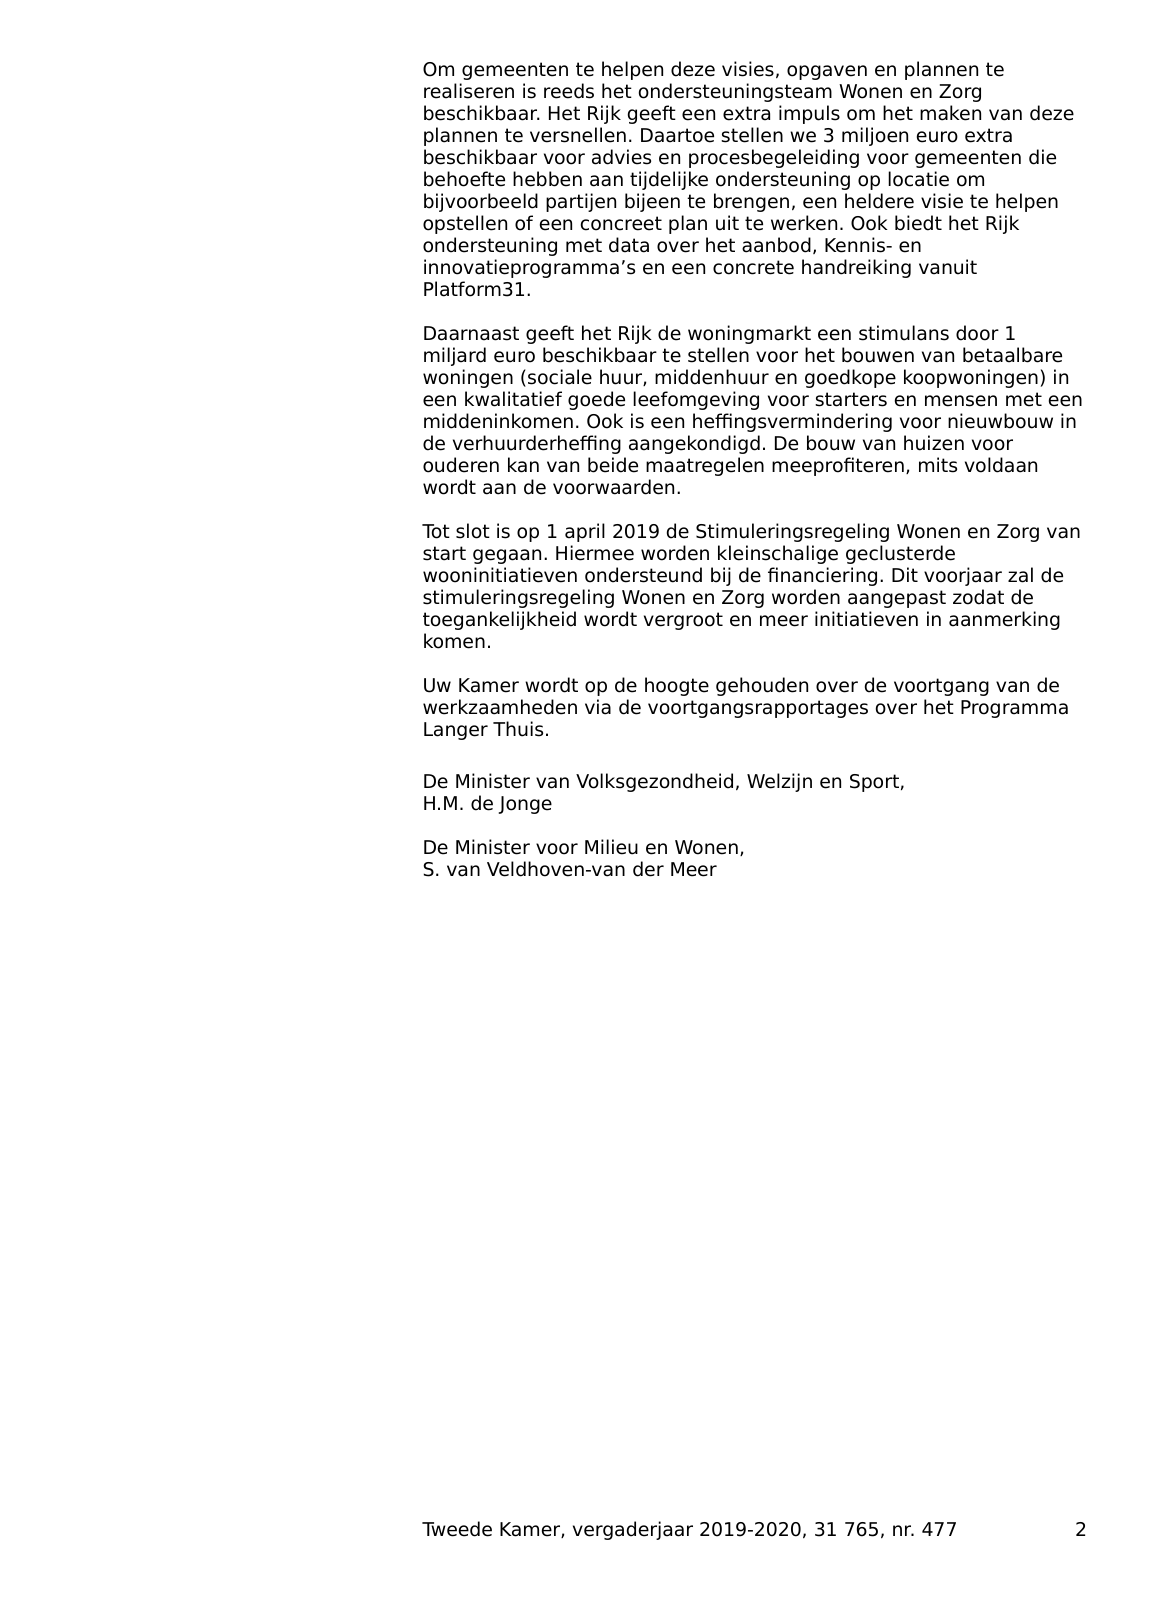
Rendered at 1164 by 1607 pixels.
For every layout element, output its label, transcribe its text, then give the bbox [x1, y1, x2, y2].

text Tot slot is op 1 april 2019 de Stimuleringsregeling Wonen en Zorg van start gegaan. Hiermee worden kleinschalige geclusterde wooninitiatieven ondersteund bij de financiering. Dit voorjaar zal de stimuleringsregeling Wonen en Zorg worden aangepast zodat de toegankelijkheid wordt vergroot en meer initiatieven in aanmerking komen. [422, 521, 1087, 653]
text De Minister van Volksgezondheid, Welzijn en Sport, H.M. de Jonge [422, 771, 1087, 815]
text De Minister voor Milieu en Wonen, S. van Veldhoven-van der Meer [422, 837, 1087, 881]
text Uw Kamer wordt op de hoogte gehouden over de voortgang van de werkzaamheden via de voortgangsrapportages over het Programma Langer Thuis. [422, 675, 1087, 741]
text Om gemeenten te helpen deze visies, opgaven en plannen te realiseren is reeds het ondersteuningsteam Wonen en Zorg beschikbaar. Het Rijk geeft een extra impuls om het maken van deze plannen te versnellen. Daartoe stellen we 3 miljoen euro extra beschikbaar voor advies en procesbegeleiding voor gemeenten die behoefte hebben aan tijdelijke ondersteuning op locatie om bijvoorbeeld partijen bijeen te brengen, een heldere visie te helpen opstellen of een concreet plan uit te werken. Ook biedt het Rijk ondersteuning met data over het aanbod, Kennis- en innovatieprogramma’s en een concrete handreiking vanuit Platform31. [422, 59, 1087, 301]
text Daarnaast geeft het Rijk de woningmarkt een stimulans door 1 miljard euro beschikbaar te stellen voor het bouwen van betaalbare woningen (sociale huur, middenhuur en goedkope koopwoningen) in een kwalitatief goede leefomgeving voor starters en mensen met een middeninkomen. Ook is een heffingsvermindering voor nieuwbouw in de verhuurderheffing aangekondigd. De bouw van huizen voor ouderen kan van beide maatregelen meeprofiteren, mits voldaan wordt aan de voorwaarden. [422, 323, 1087, 499]
